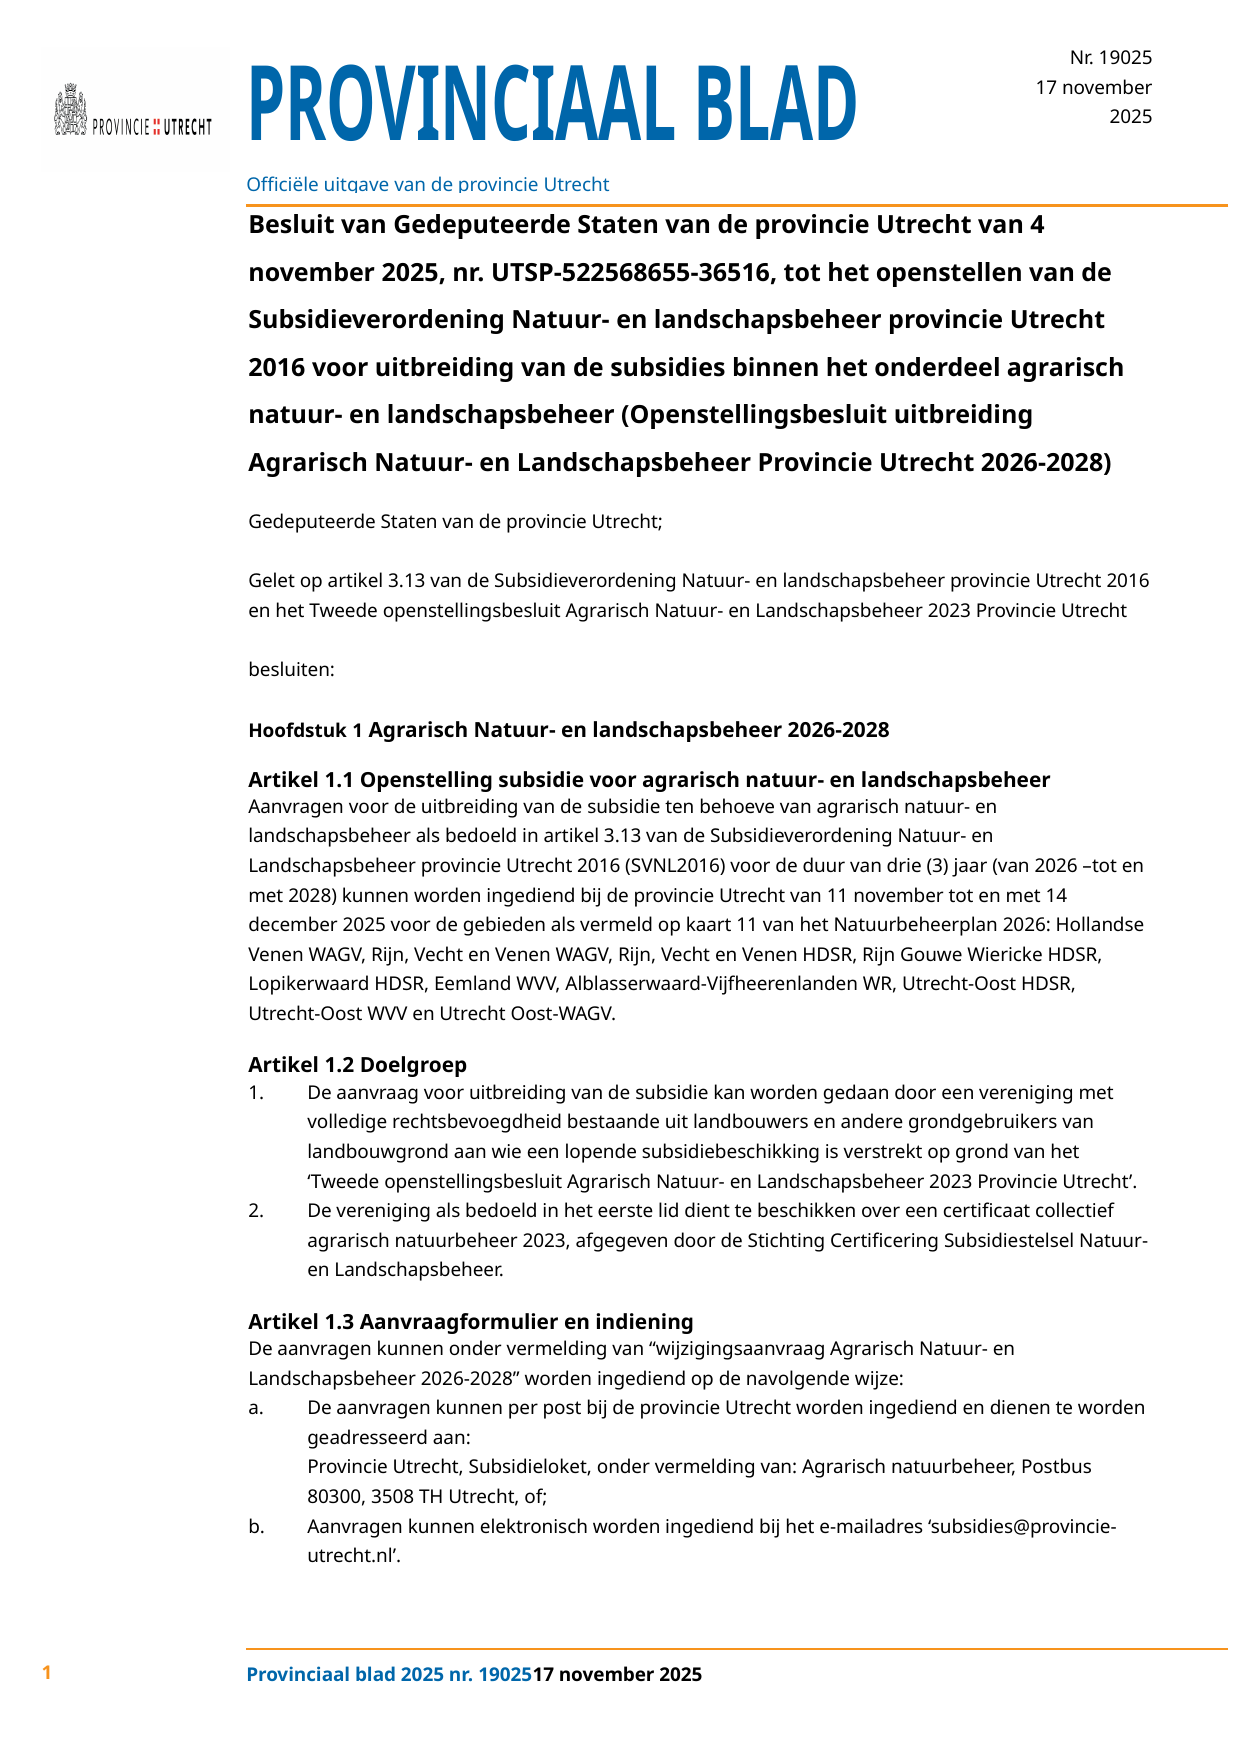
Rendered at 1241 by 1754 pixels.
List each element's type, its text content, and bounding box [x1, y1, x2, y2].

list Aanvragen kunnen elektronisch worden ingediend bij het e-mailadres ‘subsidies@provincie-utrecht.nl’. [248, 1513, 1152, 1568]
text Gelet op artikel 3.13 van de Subsidieverordening Natuur- en landschapsbeheer provincie Utrecht 2016 en het Tweede openstellingsbesluit Agrarisch Natuur- en Landschapsbeheer 2023 Provincie Utrecht [248, 567, 1152, 623]
text besluiten: [248, 656, 1152, 682]
list De aanvragen kunnen per post bij de provincie Utrecht worden ingediend en dienen te worden geadresseerd aan: [248, 1394, 1152, 1450]
list Provincie Utrecht, Subsidieloket, onder vermelding van: Agrarisch natuurbeheer, Postbus 80300, 3508 TH Utrecht, of; [248, 1454, 1152, 1509]
text Gedeputeerde Staten van de provincie Utrecht; [248, 508, 1152, 534]
text Artikel 1.3 Aanvraagformulier en indiening [248, 1307, 1152, 1335]
text De aanvragen kunnen onder vermelding van “wijzigingsaanvraag Agrarisch Natuur- en Landschapsbeheer 2026-2028” worden ingediend op de navolgende wijze: [248, 1335, 1152, 1391]
text Artikel 1.2 Doelgroep [248, 1051, 1152, 1079]
text Aanvragen voor de uitbreiding van de subsidie ten behoeve van agrarisch natuur- en landschapsbeheer als bedoeld in artikel 3.13 van de Subsidieverordening Natuur- en Landschapsbeheer provincie Utrecht 2016 (SVNL2016) voor de duur van drie (3) jaar (van 2026 –tot en met 2028) kunnen worden ingediend bij de provincie Utrecht van 11 november tot en met 14 december 2025 voor de gebieden als vermeld op kaart 11 van het Natuurbeheerplan 2026: Hollandse Venen WAGV, Rijn, Vecht en Venen WAGV, Rijn, Vecht en Venen HDSR, Rijn Gouwe Wiericke HDSR, Lopikerwaard HDSR, Eemland WVV, Alblasserwaard-Vijfheerenlanden WR, Utrecht-Oost HDSR, Utrecht-Oost WVV en Utrecht Oost-WAGV. [248, 793, 1152, 1026]
list De vereniging als bedoeld in het eerste lid dient te beschikken over een certificaat collectief agrarisch natuurbeheer 2023, afgegeven door de Stichting Certificering Subsidiestelsel Natuur- en Landschapsbeheer. [248, 1197, 1152, 1282]
text Hoofdstuk 1 Agrarisch Natuur- en landschapsbeheer 2026-2028 [248, 715, 1152, 744]
list De aanvraag voor uitbreiding van de subsidie kan worden gedaan door een vereniging met volledige rechtsbevoegdheid bestaande uit landbouwers en andere grondgebruikers van landbouwgrond aan wie een lopende subsidiebeschikking is verstrekt op grond van het ‘Tweede openstellingsbesluit Agrarisch Natuur- en Landschapsbeheer 2023 Provincie Utrecht’. [248, 1079, 1152, 1193]
picture [41, 47, 231, 172]
text Artikel 1.1 Openstelling subsidie voor agrarisch natuur- en landschapsbeheer [248, 765, 1152, 793]
text Besluit van Gedeputeerde Staten van de provincie Utrecht van 4 november 2025, nr. UTSP-522568655-36516, tot het openstellen van de Subsidieverordening Natuur- en landschapsbeheer provincie Utrecht 2016 voor uitbreiding van de subsidies binnen het onderdeel agrarisch natuur- en landschapsbeheer (Openstellingsbesluit uitbreiding Agrarisch Natuur- en Landschapsbeheer Provincie Utrecht 2026-2028) [248, 207, 1152, 479]
